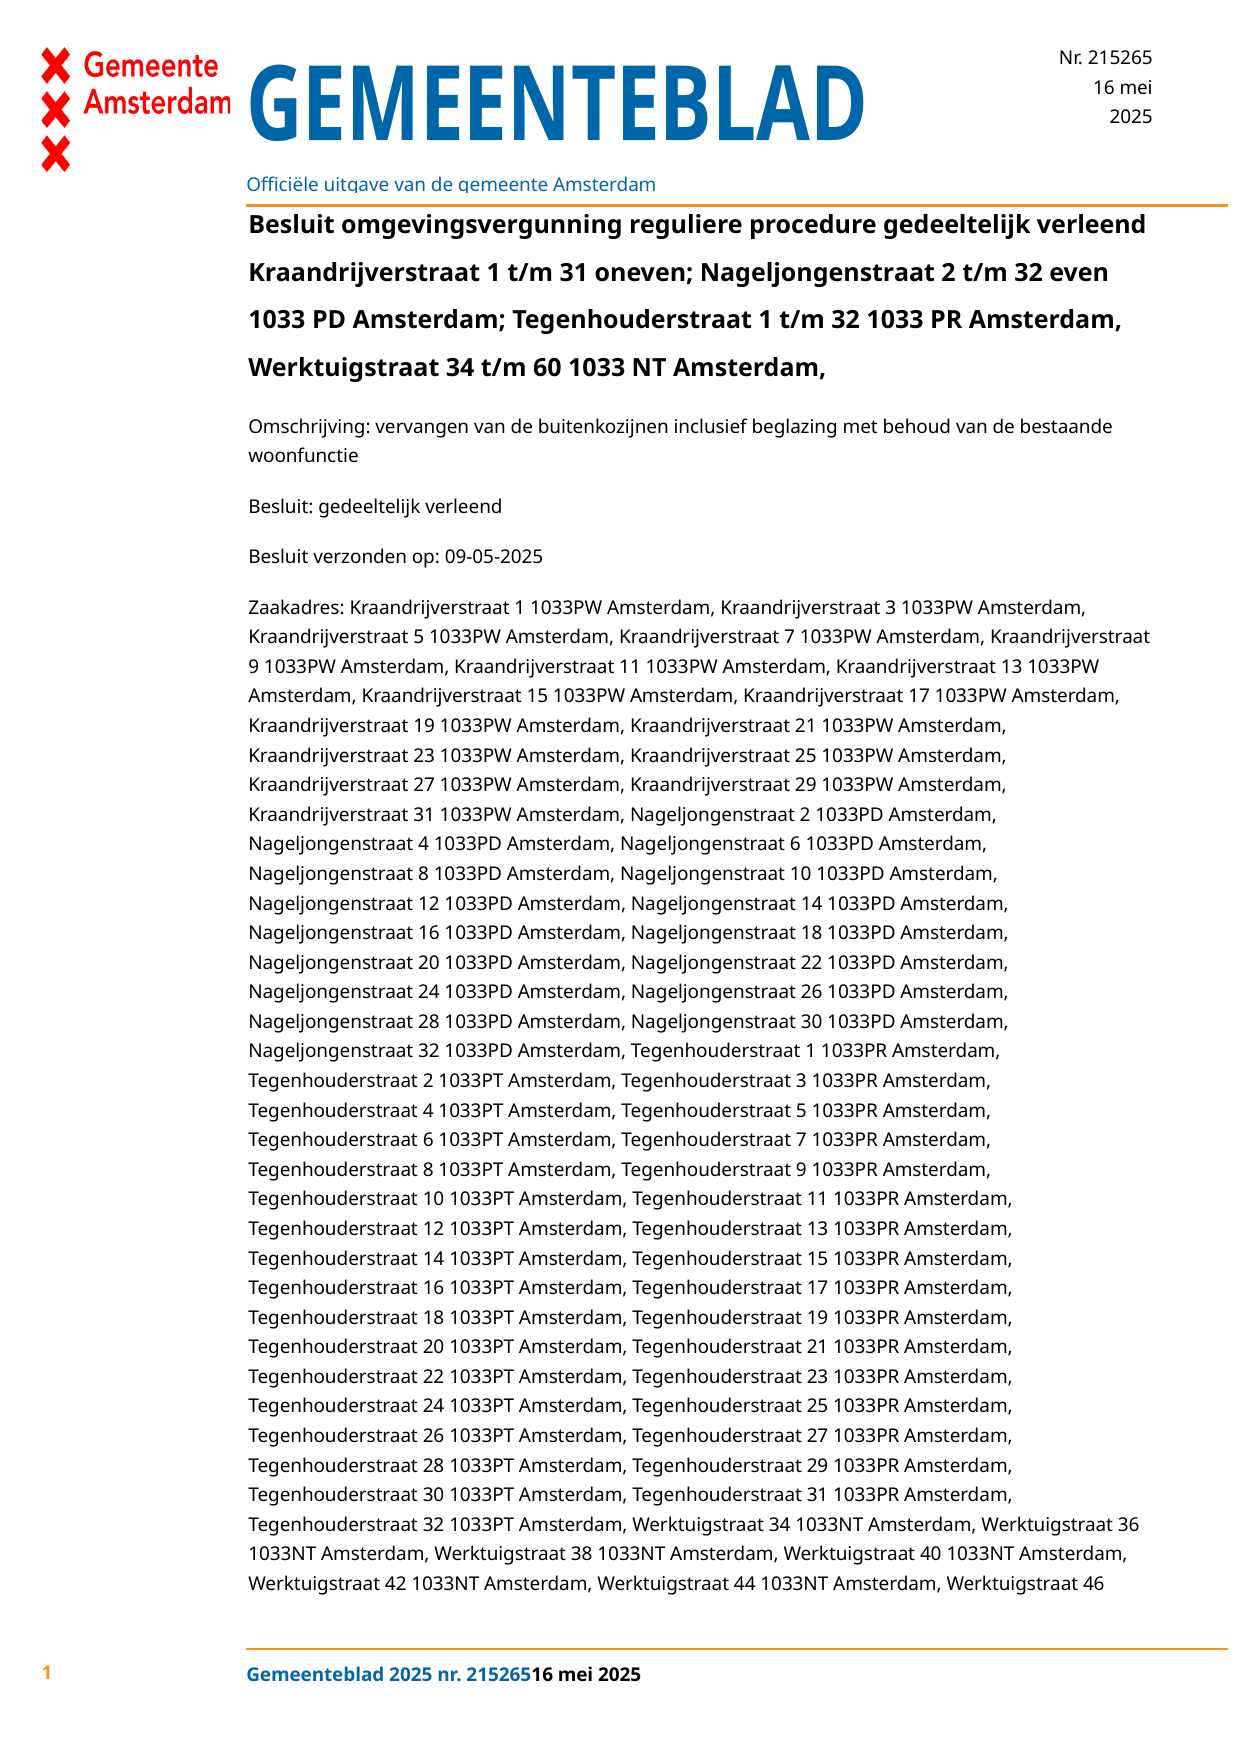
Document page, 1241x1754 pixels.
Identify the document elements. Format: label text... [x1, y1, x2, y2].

text Besluit verzonden op: 09-05-2025 [248, 543, 1152, 569]
text Omschrijving: vervangen van de buitenkozijnen inclusief beglazing met behoud van de bestaande woonfunctie [248, 413, 1152, 468]
picture [41, 47, 231, 172]
text Besluit: gedeeltelijk verleend [248, 493, 1152, 519]
text Zaakadres: Kraandrijverstraat 1 1033PW Amsterdam, Kraandrijverstraat 3 1033PW Amsterdam, Kraandrijverstraat 5 1033PW Amsterdam, Kraandrijverstraat 7 1033PW Amsterdam, Kraandrijverstraat 9 1033PW Amsterdam, Kraandrijverstraat 11 1033PW Amsterdam, Kraandrijverstraat 13 1033PW Amsterdam, Kraandrijverstraat 15 1033PW Amsterdam, Kraandrijverstraat 17 1033PW Amsterdam, Kraandrijverstraat 19 1033PW Amsterdam, Kraandrijverstraat 21 1033PW Amsterdam, Kraandrijverstraat 23 1033PW Amsterdam, Kraandrijverstraat 25 1033PW Amsterdam, Kraandrijverstraat 27 1033PW Amsterdam, Kraandrijverstraat 29 1033PW Amsterdam, Kraandrijverstraat 31 1033PW Amsterdam, Nageljongenstraat 2 1033PD Amsterdam, Nageljongenstraat 4 1033PD Amsterdam, Nageljongenstraat 6 1033PD Amsterdam, Nageljongenstraat 8 1033PD Amsterdam, Nageljongenstraat 10 1033PD Amsterdam, Nageljongenstraat 12 1033PD Amsterdam, Nageljongenstraat 14 1033PD Amsterdam, Nageljongenstraat 16 1033PD Amsterdam, Nageljongenstraat 18 1033PD Amsterdam, Nageljongenstraat 20 1033PD Amsterdam, Nageljongenstraat 22 1033PD Amsterdam, Nageljongenstraat 24 1033PD Amsterdam, Nageljongenstraat 26 1033PD Amsterdam, Nageljongenstraat 28 1033PD Amsterdam, Nageljongenstraat 30 1033PD Amsterdam, Nageljongenstraat 32 1033PD Amsterdam, Tegenhouderstraat 1 1033PR Amsterdam, Tegenhouderstraat 2 1033PT Amsterdam, Tegenhouderstraat 3 1033PR Amsterdam, Tegenhouderstraat 4 1033PT Amsterdam, Tegenhouderstraat 5 1033PR Amsterdam, Tegenhouderstraat 6 1033PT Amsterdam, Tegenhouderstraat 7 1033PR Amsterdam, Tegenhouderstraat 8 1033PT Amsterdam, Tegenhouderstraat 9 1033PR Amsterdam, Tegenhouderstraat 10 1033PT Amsterdam, Tegenhouderstraat 11 1033PR Amsterdam, Tegenhouderstraat 12 1033PT Amsterdam, Tegenhouderstraat 13 1033PR Amsterdam, Tegenhouderstraat 14 1033PT Amsterdam, Tegenhouderstraat 15 1033PR Amsterdam, Tegenhouderstraat 16 1033PT Amsterdam, Tegenhouderstraat 17 1033PR Amsterdam, Tegenhouderstraat 18 1033PT Amsterdam, Tegenhouderstraat 19 1033PR Amsterdam, Tegenhouderstraat 20 1033PT Amsterdam, Tegenhouderstraat 21 1033PR Amsterdam, Tegenhouderstraat 22 1033PT Amsterdam, Tegenhouderstraat 23 1033PR Amsterdam, Tegenhouderstraat 24 1033PT Amsterdam, Tegenhouderstraat 25 1033PR Amsterdam, Tegenhouderstraat 26 1033PT Amsterdam, Tegenhouderstraat 27 1033PR Amsterdam, Tegenhouderstraat 28 1033PT Amsterdam, Tegenhouderstraat 29 1033PR Amsterdam, Tegenhouderstraat 30 1033PT Amsterdam, Tegenhouderstraat 31 1033PR Amsterdam, Tegenhouderstraat 32 1033PT Amsterdam, Werktuigstraat 34 1033NT Amsterdam, Werktuigstraat 36 1033NT Amsterdam, Werktuigstraat 38 1033NT Amsterdam, Werktuigstraat 40 1033NT Amsterdam, Werktuigstraat 42 1033NT Amsterdam, Werktuigstraat 44 1033NT Amsterdam, Werktuigstraat 46 [248, 594, 1152, 1596]
text Besluit omgevingsvergunning reguliere procedure gedeeltelijk verleend Kraandrijverstraat 1 t/m 31 oneven; Nageljongenstraat 2 t/m 32 even 1033 PD Amsterdam; Tegenhouderstraat 1 t/m 32 1033 PR Amsterdam, Werktuigstraat 34 t/m 60 1033 NT Amsterdam, [248, 207, 1152, 384]
